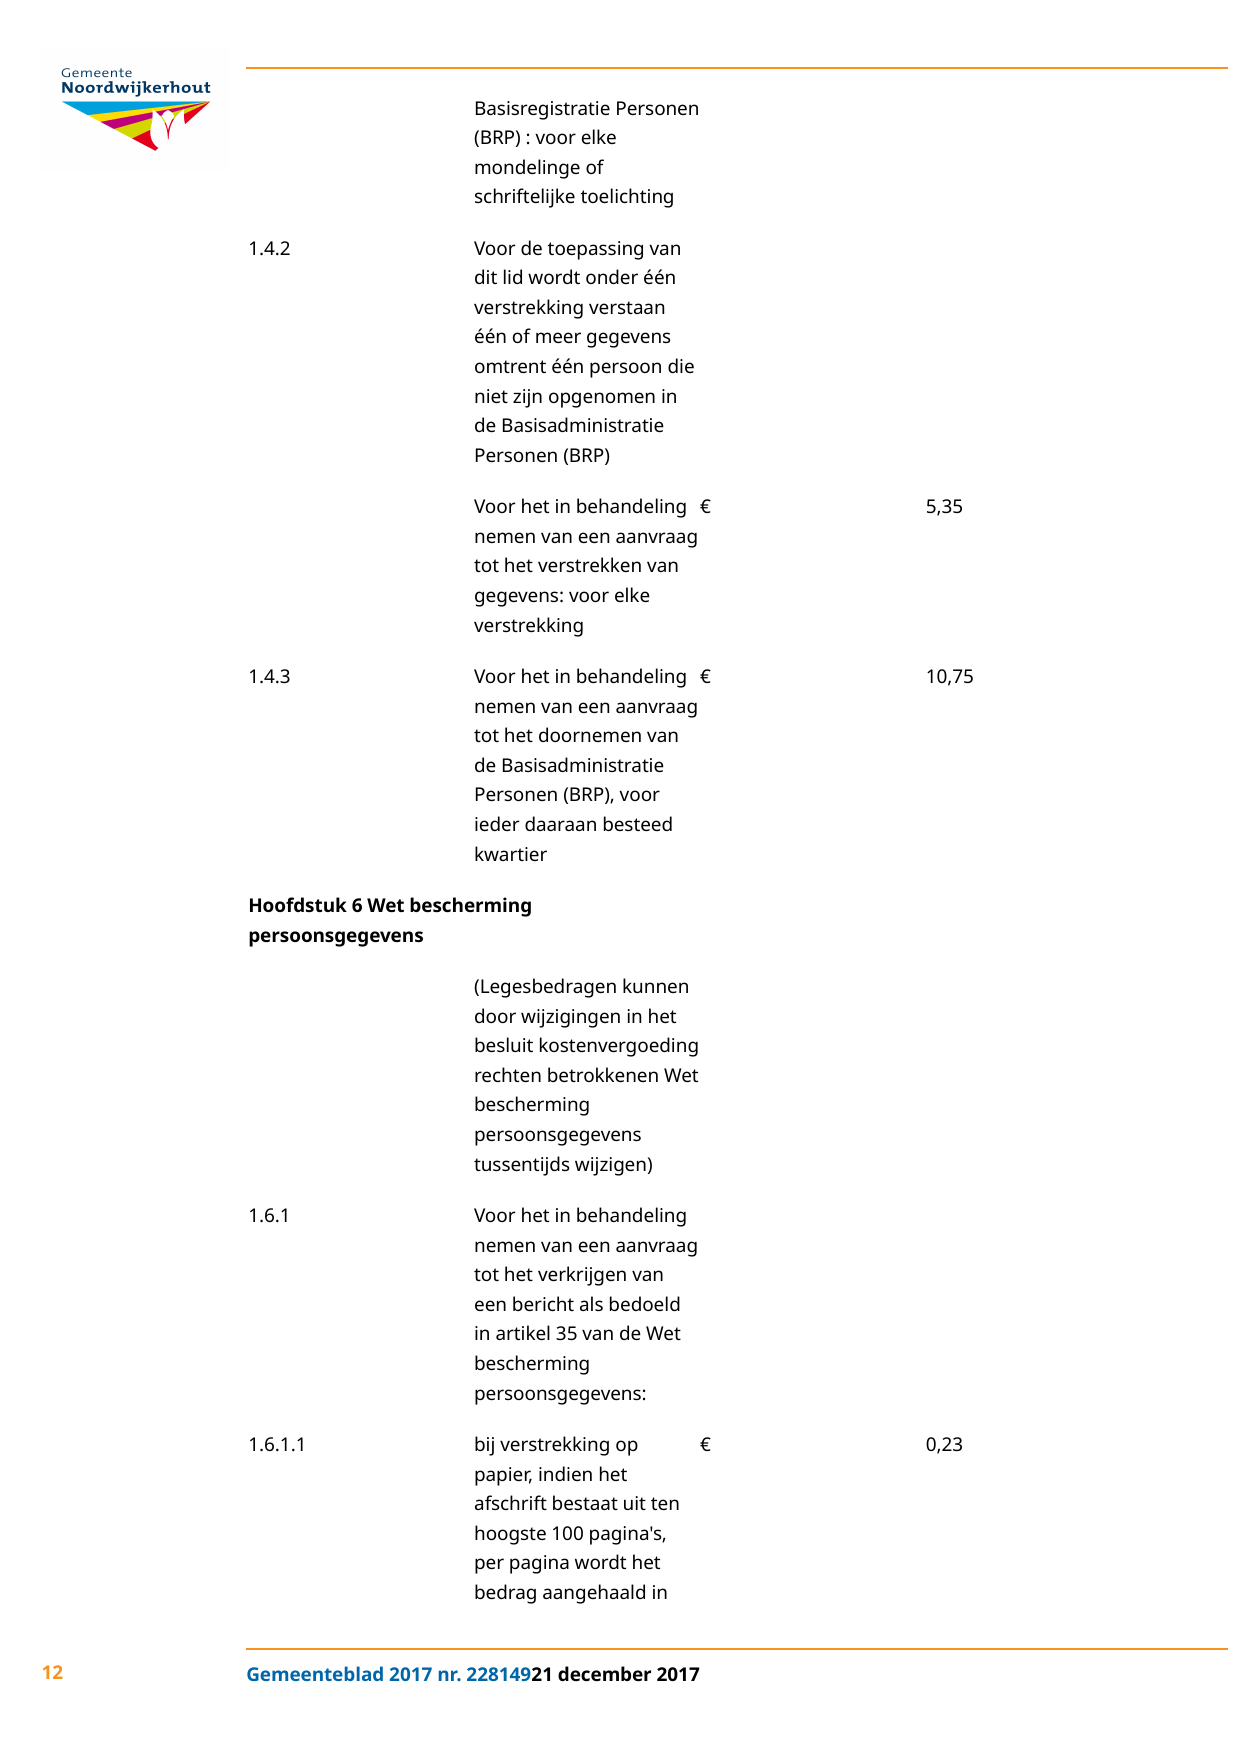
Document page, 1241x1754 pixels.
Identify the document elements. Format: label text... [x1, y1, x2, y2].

table_cell [700, 973, 926, 1177]
table_cell Voor het in behandeling nemen van een aanvraag tot het verstrekken van gegevens: voor elke verstrekking [474, 494, 700, 638]
table_cell [474, 209, 700, 235]
table_cell [248, 468, 474, 493]
table_cell [700, 209, 926, 235]
table_cell [248, 209, 474, 235]
table_cell [474, 1406, 700, 1431]
table_cell [474, 1177, 700, 1202]
table_cell [700, 1177, 926, 1202]
table_cell (Legesbedragen kunnen door wijzigingen in het besluit kostenvergoeding rechten betrokkenen Wet bescherming persoonsgegevens tussentijds wijzigen) [474, 973, 700, 1177]
table_cell Voor de toepassing van dit lid wordt onder één verstrekking verstaan één of meer gegevens omtrent één persoon die niet zijn opgenomen in de Basisadministratie Personen (BRP) [474, 235, 700, 468]
table_cell 1.4.3 [248, 663, 474, 867]
table_cell [926, 1202, 1152, 1406]
table_cell € [700, 663, 926, 867]
table_cell [700, 1202, 926, 1406]
table_cell 1.4.2 [248, 235, 474, 468]
table_cell € [700, 1431, 926, 1605]
table_cell 0,23 [926, 1431, 1152, 1605]
table_cell Hoofdstuk 6 Wet bescherming persoonsgegevens [248, 892, 700, 948]
table_cell Basisregistratie Personen (BRP) : voor elke mondelinge of schriftelijke toelichting [474, 95, 700, 209]
table_cell [926, 638, 1152, 663]
table_cell 10,75 [926, 663, 1152, 867]
table_cell [926, 209, 1152, 235]
table_cell [474, 948, 700, 973]
table_cell 5,35 [926, 494, 1152, 638]
table_cell [700, 1406, 926, 1431]
table_cell [926, 1177, 1152, 1202]
picture [41, 47, 231, 172]
table_cell [926, 867, 1152, 892]
table_cell [700, 235, 926, 468]
table_cell [248, 1177, 474, 1202]
table_cell € [700, 494, 926, 638]
table_cell [248, 867, 474, 892]
table_cell [248, 973, 474, 1177]
table_cell 1.6.1.1 [248, 1431, 474, 1605]
table_cell [926, 892, 1152, 948]
table_cell [700, 867, 926, 892]
table_cell [700, 638, 926, 663]
table_cell [248, 95, 474, 209]
table_cell [926, 468, 1152, 493]
table_cell 1.6.1 [248, 1202, 474, 1406]
table_cell Voor het in behandeling nemen van een aanvraag tot het doornemen van de Basisadministratie Personen (BRP), voor ieder daaraan besteed kwartier [474, 663, 700, 867]
table_cell [248, 638, 474, 663]
table_cell [926, 973, 1152, 1177]
table_cell [474, 468, 700, 493]
table_cell [700, 892, 926, 948]
table_cell [926, 948, 1152, 973]
table_cell [700, 948, 926, 973]
table_cell [926, 235, 1152, 468]
table_cell bij verstrekking op papier, indien het afschrift bestaat uit ten hoogste 100 pagina's, per pagina wordt het bedrag aangehaald in [474, 1431, 700, 1605]
table_cell [700, 95, 926, 209]
table_cell [474, 867, 700, 892]
table_cell [926, 95, 1152, 209]
table_cell [248, 494, 474, 638]
table_cell Voor het in behandeling nemen van een aanvraag tot het verkrijgen van een bericht als bedoeld in artikel 35 van de Wet bescherming persoonsgegevens: [474, 1202, 700, 1406]
table_cell [248, 1406, 474, 1431]
table_cell [248, 948, 474, 973]
table_cell [474, 638, 700, 663]
table_cell [700, 468, 926, 493]
table_cell [926, 1406, 1152, 1431]
